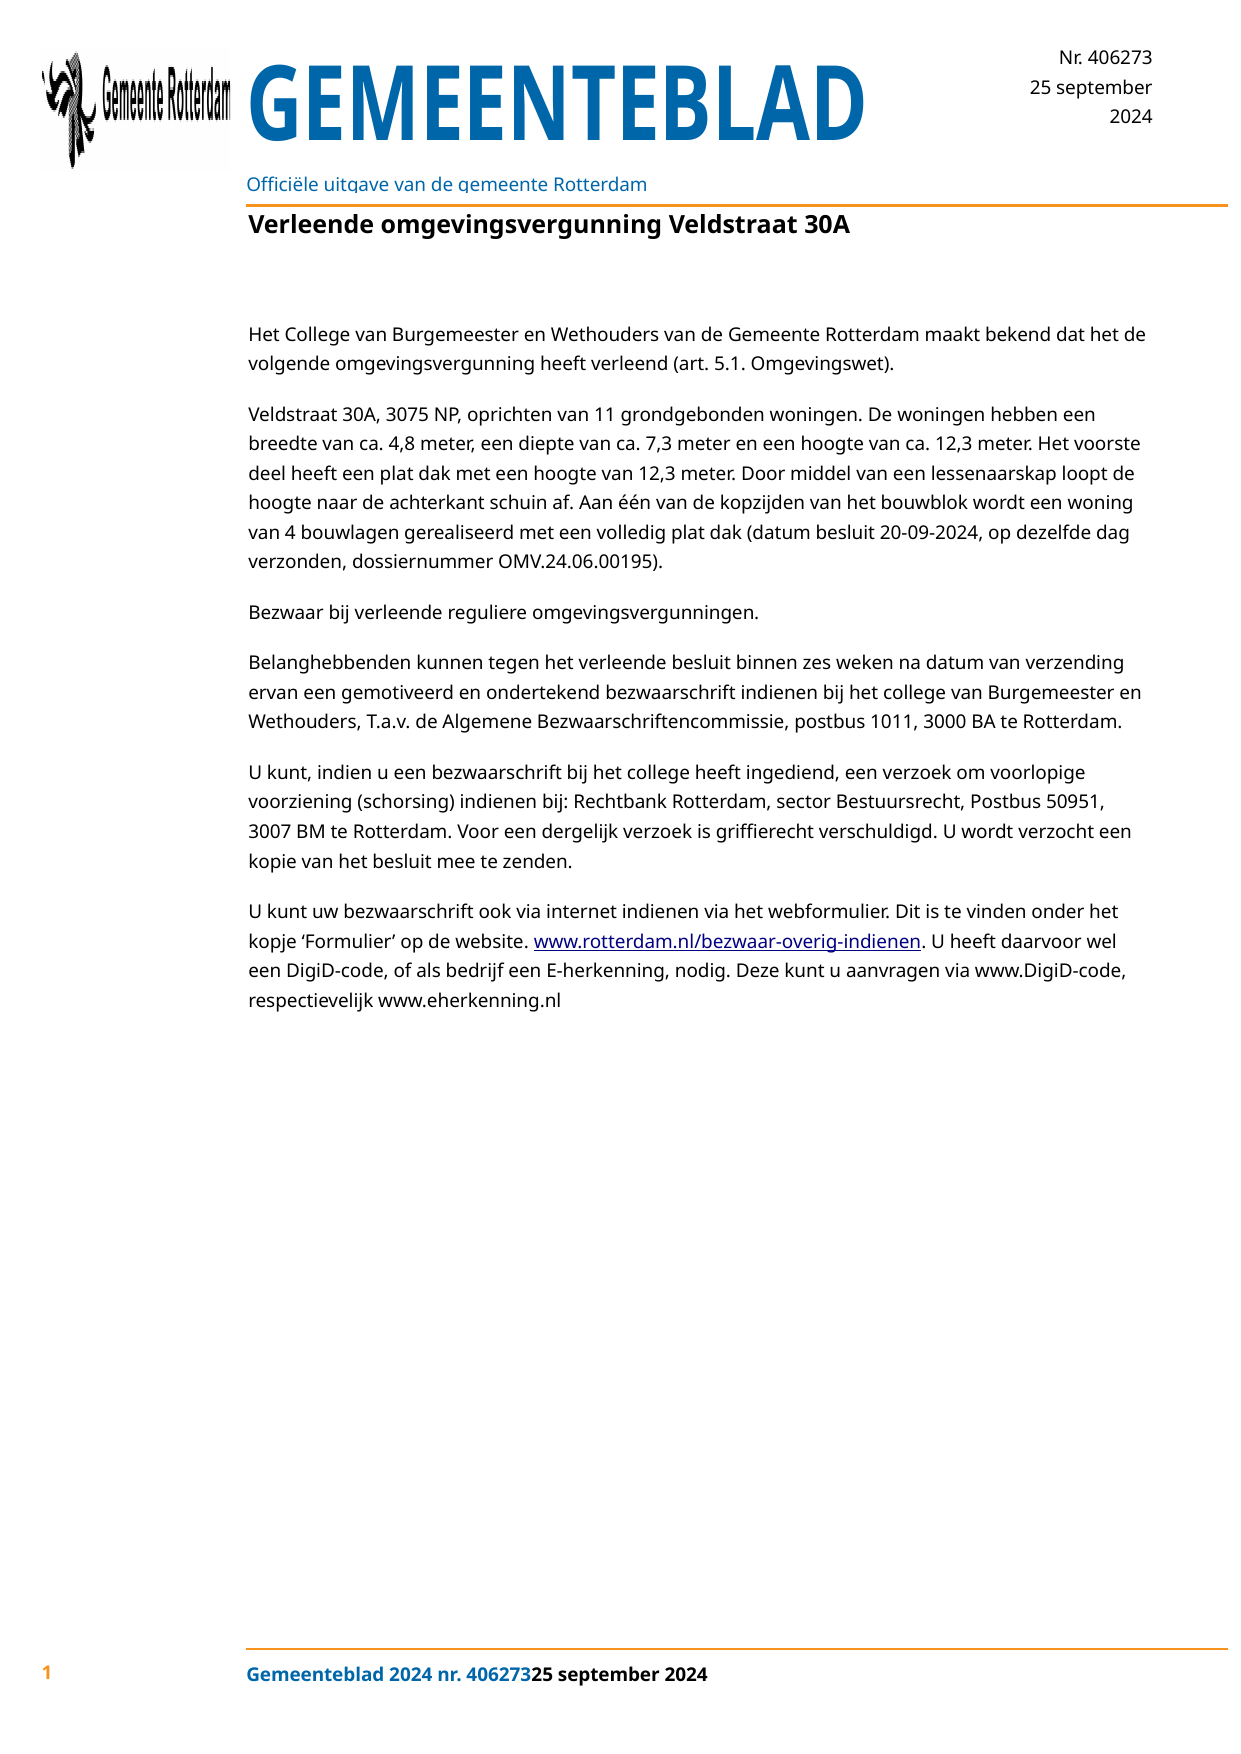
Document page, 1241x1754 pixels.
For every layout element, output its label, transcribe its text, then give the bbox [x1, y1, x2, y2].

text Belanghebbenden kunnen tegen het verleende besluit binnen zes weken na datum van verzending ervan een gemotiveerd en ondertekend bezwaarschrift indienen bij het college van Burgemeester en Wethouders, T.a.v. de Algemene Bezwaarschriftencommissie, postbus 1011, 3000 BA te Rotterdam. [248, 649, 1152, 734]
text Bezwaar bij verleende reguliere omgevingsvergunningen. [248, 599, 1152, 625]
text Het College van Burgemeester en Wethouders van de Gemeente Rotterdam maakt bekend dat het de volgende omgevingsvergunning heeft verleend (art. 5.1. Omgevingswet). [248, 321, 1152, 376]
text Verleende omgevingsvergunning Veldstraat 30A [248, 207, 1152, 241]
text U kunt uw bezwaarschrift ook via internet indienen via het webformulier. Dit is te vinden onder het kopje ‘Formulier’ op de website. www.rotterdam.nl/bezwaar-overig-indienen. U heeft daarvoor wel een DigiD-code, of als bedrijf een E-herkenning, nodig. Deze kunt u aanvragen via www.DigiD-code, respectievelijk www.eherkenning.nl [248, 898, 1152, 1013]
picture [41, 47, 231, 172]
text Veldstraat 30A, 3075 NP, oprichten van 11 grondgebonden woningen. De woningen hebben een breedte van ca. 4,8 meter, een diepte van ca. 7,3 meter en een hoogte van ca. 12,3 meter. Het voorste deel heeft een plat dak met een hoogte van 12,3 meter. Door middel van een lessenaarskap loopt de hoogte naar de achterkant schuin af. Aan één van de kopzijden van het bouwblok wordt een woning van 4 bouwlagen gerealiseerd met een volledig plat dak (datum besluit 20-09-2024, op dezelfde dag verzonden, dossiernummer OMV.24.06.00195). [248, 401, 1152, 574]
text U kunt, indien u een bezwaarschrift bij het college heeft ingediend, een verzoek om voorlopige voorziening (schorsing) indienen bij: Rechtbank Rotterdam, sector Bestuursrecht, Postbus 50951, 3007 BM te Rotterdam. Voor een dergelijk verzoek is griffierecht verschuldigd. U wordt verzocht een kopie van het besluit mee te zenden. [248, 759, 1152, 873]
